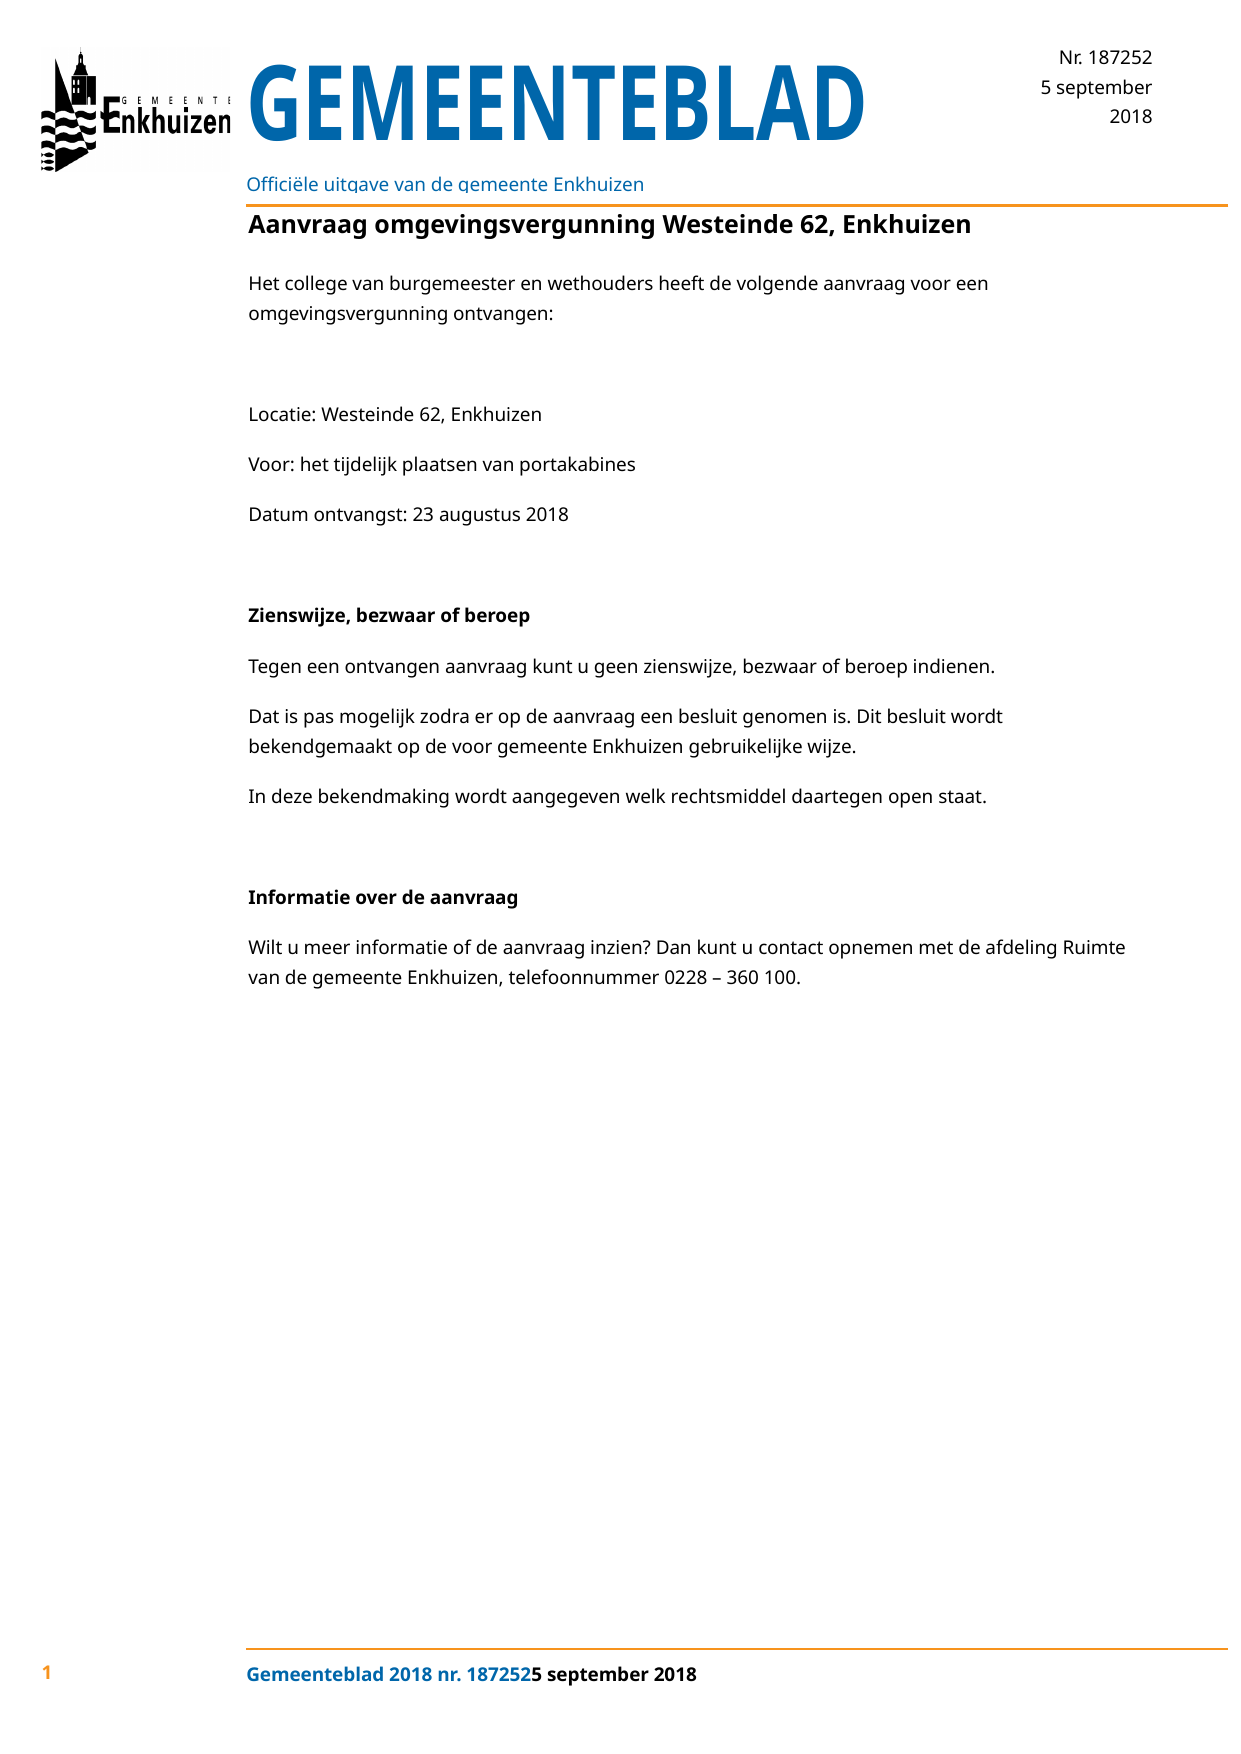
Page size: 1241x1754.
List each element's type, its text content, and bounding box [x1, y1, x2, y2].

text Voor: het tijdelijk plaatsen van portakabines [248, 451, 1152, 477]
text In deze bekendmaking wordt aangegeven welk rechtsmiddel daartegen open staat. [248, 783, 1152, 809]
text Het college van burgemeester en wethouders heeft de volgende aanvraag voor een omgevingsvergunning ontvangen: [248, 270, 1152, 326]
picture [41, 47, 231, 172]
text Dat is pas mogelijk zodra er op de aanvraag een besluit genomen is. Dit besluit wordt bekendgemaakt op de voor gemeente Enkhuizen gebruikelijke wijze. [248, 703, 1152, 758]
text Aanvraag omgevingsvergunning Westeinde 62, Enkhuizen [248, 207, 1152, 241]
text Zienswijze, bezwaar of beroep [248, 602, 1152, 628]
text Wilt u meer informatie of de aanvraag inzien? Dan kunt u contact opnemen met de afdeling Ruimte van de gemeente Enkhuizen, telefoonnummer 0228 – 360 100. [248, 934, 1152, 990]
text Tegen een ontvangen aanvraag kunt u geen zienswijze, bezwaar of beroep indienen. [248, 653, 1152, 678]
text Locatie: Westeinde 62, Enkhuizen [248, 401, 1152, 426]
text Informatie over de aanvraag [248, 884, 1152, 910]
text Datum ontvangst: 23 augustus 2018 [248, 502, 1152, 527]
